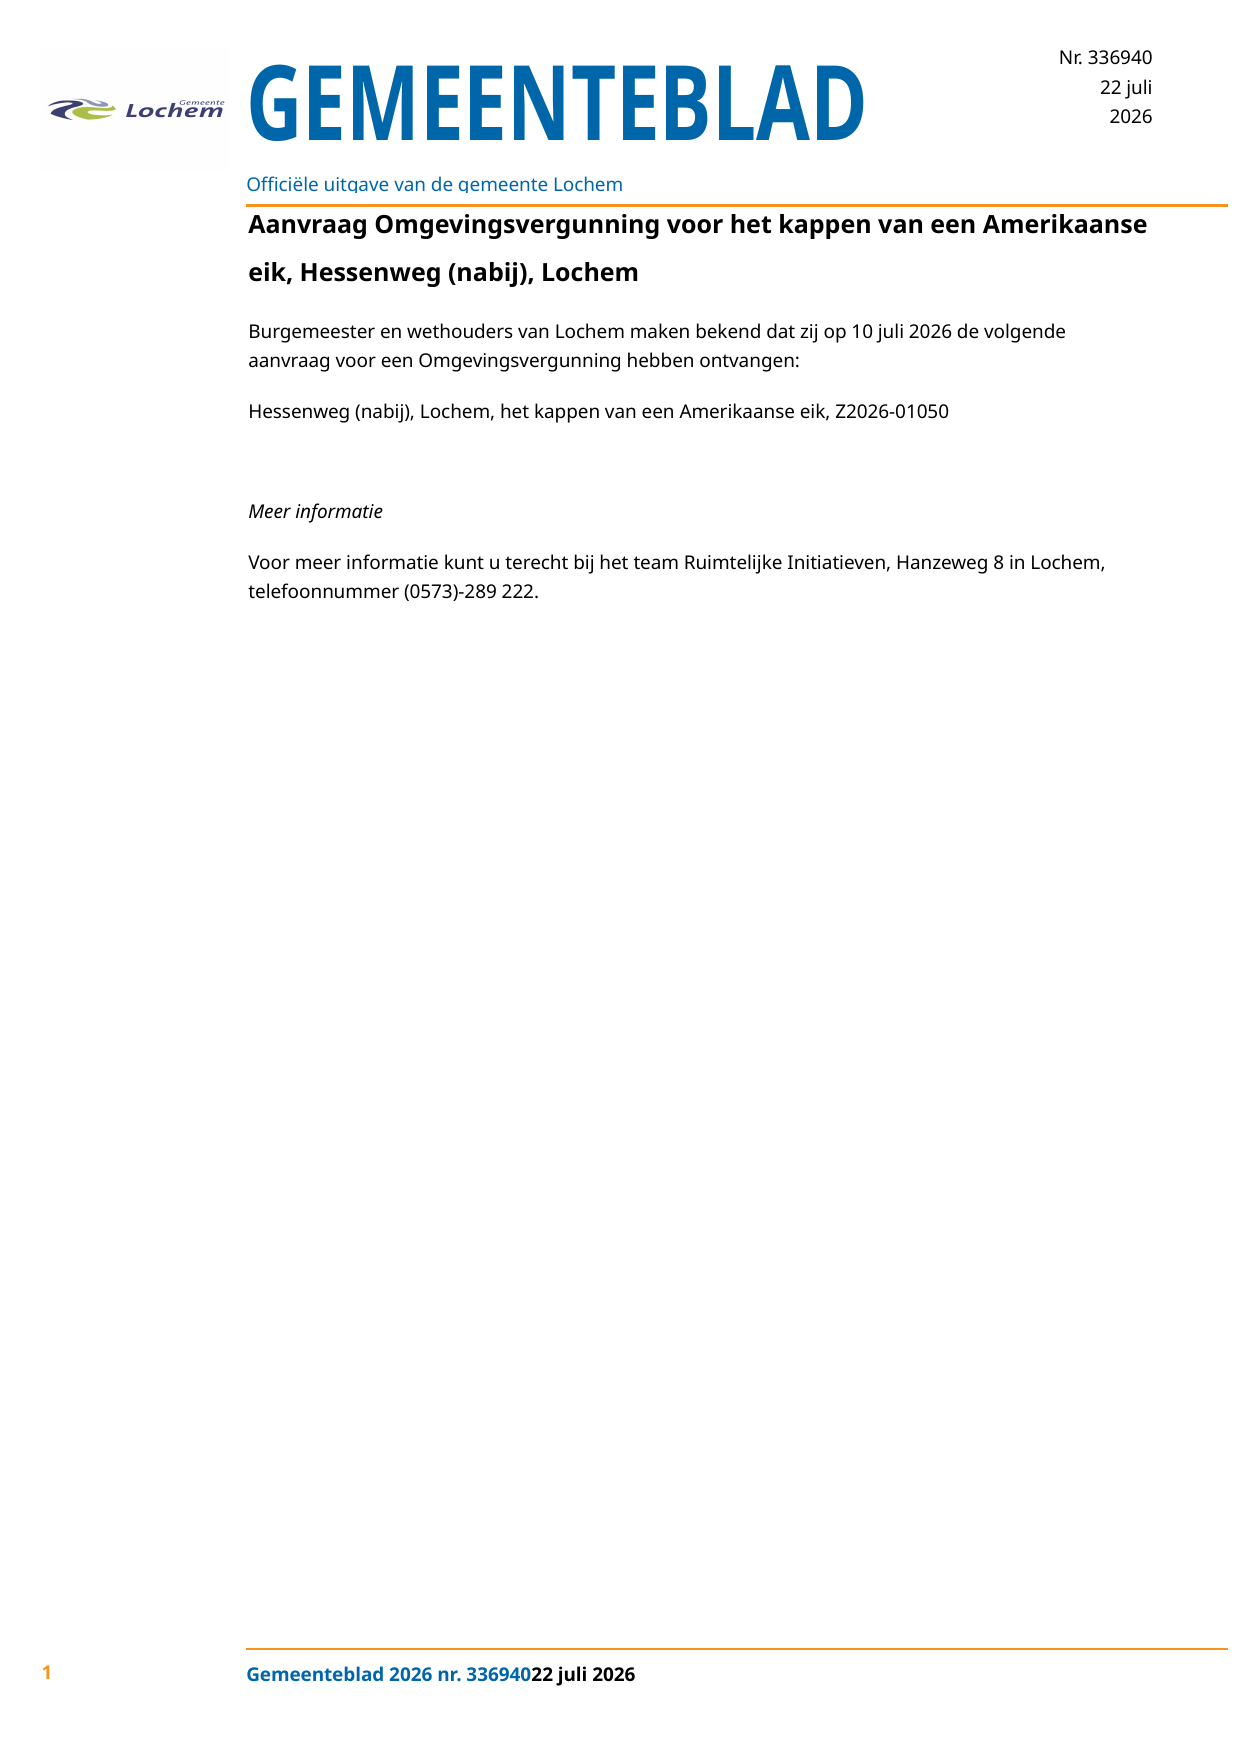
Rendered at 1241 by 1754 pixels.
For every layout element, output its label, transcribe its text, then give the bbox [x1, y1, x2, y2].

text Aanvraag Omgevingsvergunning voor het kappen van een Amerikaanse eik, Hessenweg (nabij), Lochem [248, 207, 1152, 288]
text Hessenweg (nabij), Lochem, het kappen van een Amerikaanse eik, Z2026-01050 [248, 398, 1152, 424]
picture [41, 47, 231, 172]
text Voor meer informatie kunt u terecht bij het team Ruimtelijke Initiatieven, Hanzeweg 8 in Lochem, telefoonnummer (0573)-289 222. [248, 549, 1152, 604]
text Meer informatie [248, 499, 1152, 524]
text Burgemeester en wethouders van Lochem maken bekend dat zij op 10 juli 2026 de volgende aanvraag voor een Omgevingsvergunning hebben ontvangen: [248, 318, 1152, 373]
